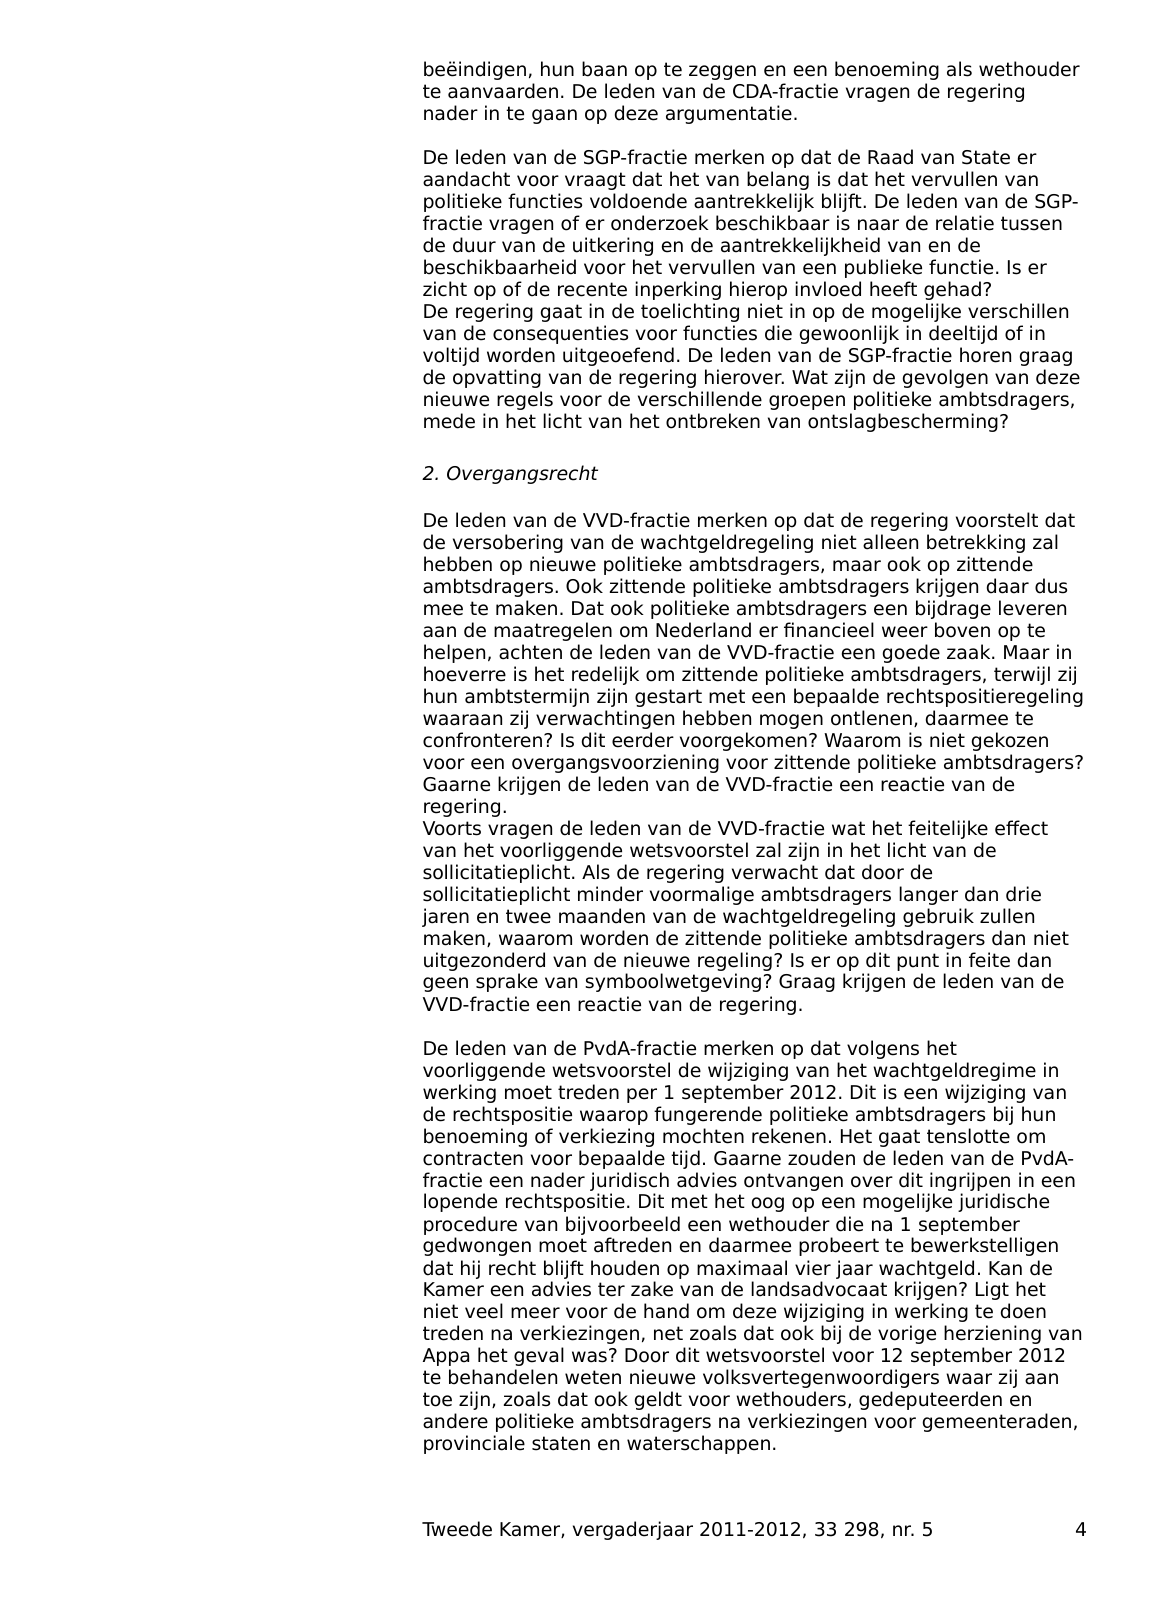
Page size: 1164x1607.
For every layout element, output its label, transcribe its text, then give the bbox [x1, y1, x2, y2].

subtitle 2. Overgangsrecht [422, 463, 1087, 485]
text De leden van de SGP-fractie merken op dat de Raad van State er aandacht voor vraagt dat het van belang is dat het vervullen van politieke functies voldoende aantrekkelijk blijft. De leden van de SGP-fractie vragen of er onderzoek beschikbaar is naar de relatie tussen de duur van de uitkering en de aantrekkelijkheid van en de beschikbaarheid voor het vervullen van een publieke functie. Is er zicht op of de recente inperking hierop invloed heeft gehad? [422, 147, 1087, 301]
text De leden van de VVD-fractie merken op dat de regering voorstelt dat de versobering van de wachtgeldregeling niet alleen betrekking zal hebben op nieuwe politieke ambtsdragers, maar ook op zittende ambtsdragers. Ook zittende politieke ambtsdragers krijgen daar dus mee te maken. Dat ook politieke ambtsdragers een bijdrage leveren aan de maatregelen om Nederland er financieel weer boven op te helpen, achten de leden van de VVD-fractie een goede zaak. Maar in hoeverre is het redelijk om zittende politieke ambtsdragers, terwijl zij hun ambtstermijn zijn gestart met een bepaalde rechtspositieregeling waaraan zij verwachtingen hebben mogen ontlenen, daarmee te confronteren? Is dit eerder voorgekomen? Waarom is niet gekozen voor een overgangsvoorziening voor zittende politieke ambtsdragers? Gaarne krijgen de leden van de VVD-fractie een reactie van de regering. [422, 510, 1087, 818]
text Voorts vragen de leden van de VVD-fractie wat het feitelijke effect van het voorliggende wetsvoorstel zal zijn in het licht van de sollicitatieplicht. Als de regering verwacht dat door de sollicitatieplicht minder voormalige ambtsdragers langer dan drie jaren en twee maanden van de wachtgeldregeling gebruik zullen maken, waarom worden de zittende politieke ambtsdragers dan niet uitgezonderd van de nieuwe regeling? Is er op dit punt in feite dan geen sprake van symboolwetgeving? Graag krijgen de leden van de VVD-fractie een reactie van de regering. [422, 818, 1087, 1015]
text De leden van de PvdA-fractie merken op dat volgens het voorliggende wetsvoorstel de wijziging van het wachtgeldregime in werking moet treden per 1 september 2012. Dit is een wijziging van de rechtspositie waarop fungerende politieke ambtsdragers bij hun benoeming of verkiezing mochten rekenen. Het gaat tenslotte om contracten voor bepaalde tijd. Gaarne zouden de leden van de PvdA-fractie een nader juridisch advies ontvangen over dit ingrijpen in een lopende rechtspositie. Dit met het oog op een mogelijke juridische procedure van bijvoorbeeld een wethouder die na 1 september gedwongen moet aftreden en daarmee probeert te bewerkstelligen dat hij recht blijft houden op maximaal vier jaar wachtgeld. Kan de Kamer een advies ter zake van de landsadvocaat krijgen? Ligt het niet veel meer voor de hand om deze wijziging in werking te doen treden na verkiezingen, net zoals dat ook bij de vorige herziening van Appa het geval was? Door dit wetsvoorstel voor 12 september 2012 te behandelen weten nieuwe volksvertegenwoordigers waar zij aan toe zijn, zoals dat ook geldt voor wethouders, gedeputeerden en andere politieke ambtsdragers na verkiezingen voor gemeenteraden, provinciale staten en waterschappen. [422, 1038, 1087, 1455]
text beëindigen, hun baan op te zeggen en een benoeming als wethouder te aanvaarden. De leden van de CDA-fractie vragen de regering nader in te gaan op deze argumentatie. [422, 59, 1087, 125]
text De regering gaat in de toelichting niet in op de mogelijke verschillen van de consequenties voor functies die gewoonlijk in deeltijd of in voltijd worden uitgeoefend. De leden van de SGP-fractie horen graag de opvatting van de regering hierover. Wat zijn de gevolgen van deze nieuwe regels voor de verschillende groepen politieke ambtsdragers, mede in het licht van het ontbreken van ontslagbescherming? [422, 301, 1087, 433]
